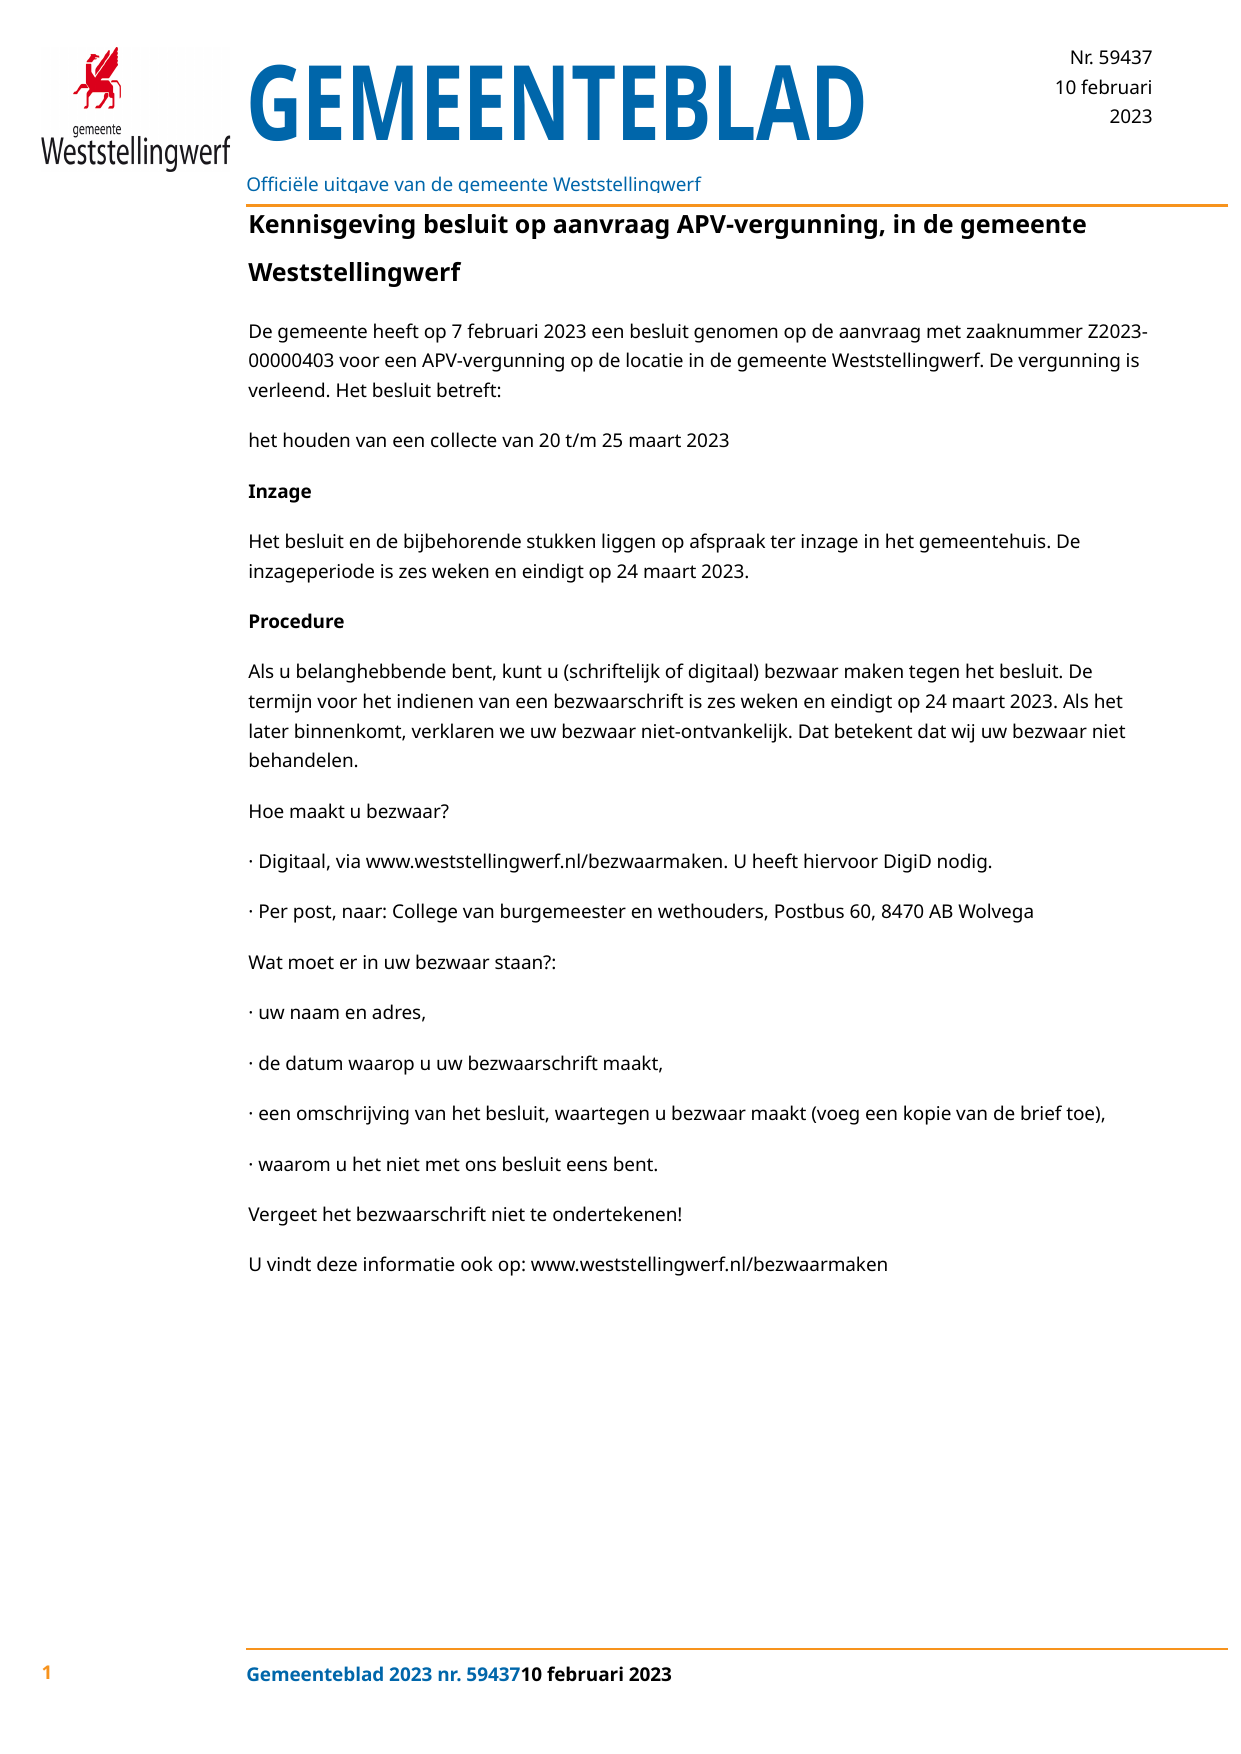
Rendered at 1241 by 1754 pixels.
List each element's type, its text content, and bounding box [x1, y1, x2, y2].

text · een omschrijving van het besluit, waartegen u bezwaar maakt (voeg een kopie van de brief toe), [248, 1100, 1152, 1126]
picture [41, 47, 231, 172]
text Het besluit en de bijbehorende stukken liggen op afspraak ter inzage in het gemeentehuis. De inzageperiode is zes weken en eindigt op 24 maart 2023. [248, 528, 1152, 584]
text · uw naam en adres, [248, 999, 1152, 1025]
text Inzage [248, 478, 1152, 504]
text · de datum waarop u uw bezwaarschrift maakt, [248, 1050, 1152, 1076]
text Hoe maakt u bezwaar? [248, 798, 1152, 824]
text Wat moet er in uw bezwaar staan?: [248, 949, 1152, 975]
text U vindt deze informatie ook op: www.weststellingwerf.nl/bezwaarmaken [248, 1252, 1152, 1277]
text Procedure [248, 608, 1152, 634]
text Kennisgeving besluit op aanvraag APV-vergunning, in de gemeente Weststellingwerf [248, 207, 1152, 288]
text Vergeet het bezwaarschrift niet te ondertekenen! [248, 1201, 1152, 1227]
text · Digitaal, via www.weststellingwerf.nl/bezwaarmaken. U heeft hiervoor DigiD nodig. [248, 848, 1152, 874]
text Als u belanghebbende bent, kunt u (schriftelijk of digitaal) bezwaar maken tegen het besluit. De termijn voor het indienen van een bezwaarschrift is zes weken en eindigt op 24 maart 2023. Als het later binnenkomt, verklaren we uw bezwaar niet-ontvankelijk. Dat betekent dat wij uw bezwaar niet behandelen. [248, 659, 1152, 773]
text · Per post, naar: College van burgemeester en wethouders, Postbus 60, 8470 AB Wolvega [248, 899, 1152, 924]
text De gemeente heeft op 7 februari 2023 een besluit genomen op de aanvraag met zaaknummer Z2023-00000403 voor een APV-vergunning op de locatie in de gemeente Weststellingwerf. De vergunning is verleend. Het besluit betreft: [248, 318, 1152, 403]
text · waarom u het niet met ons besluit eens bent. [248, 1151, 1152, 1177]
text het houden van een collecte van 20 t/m 25 maart 2023 [248, 427, 1152, 453]
